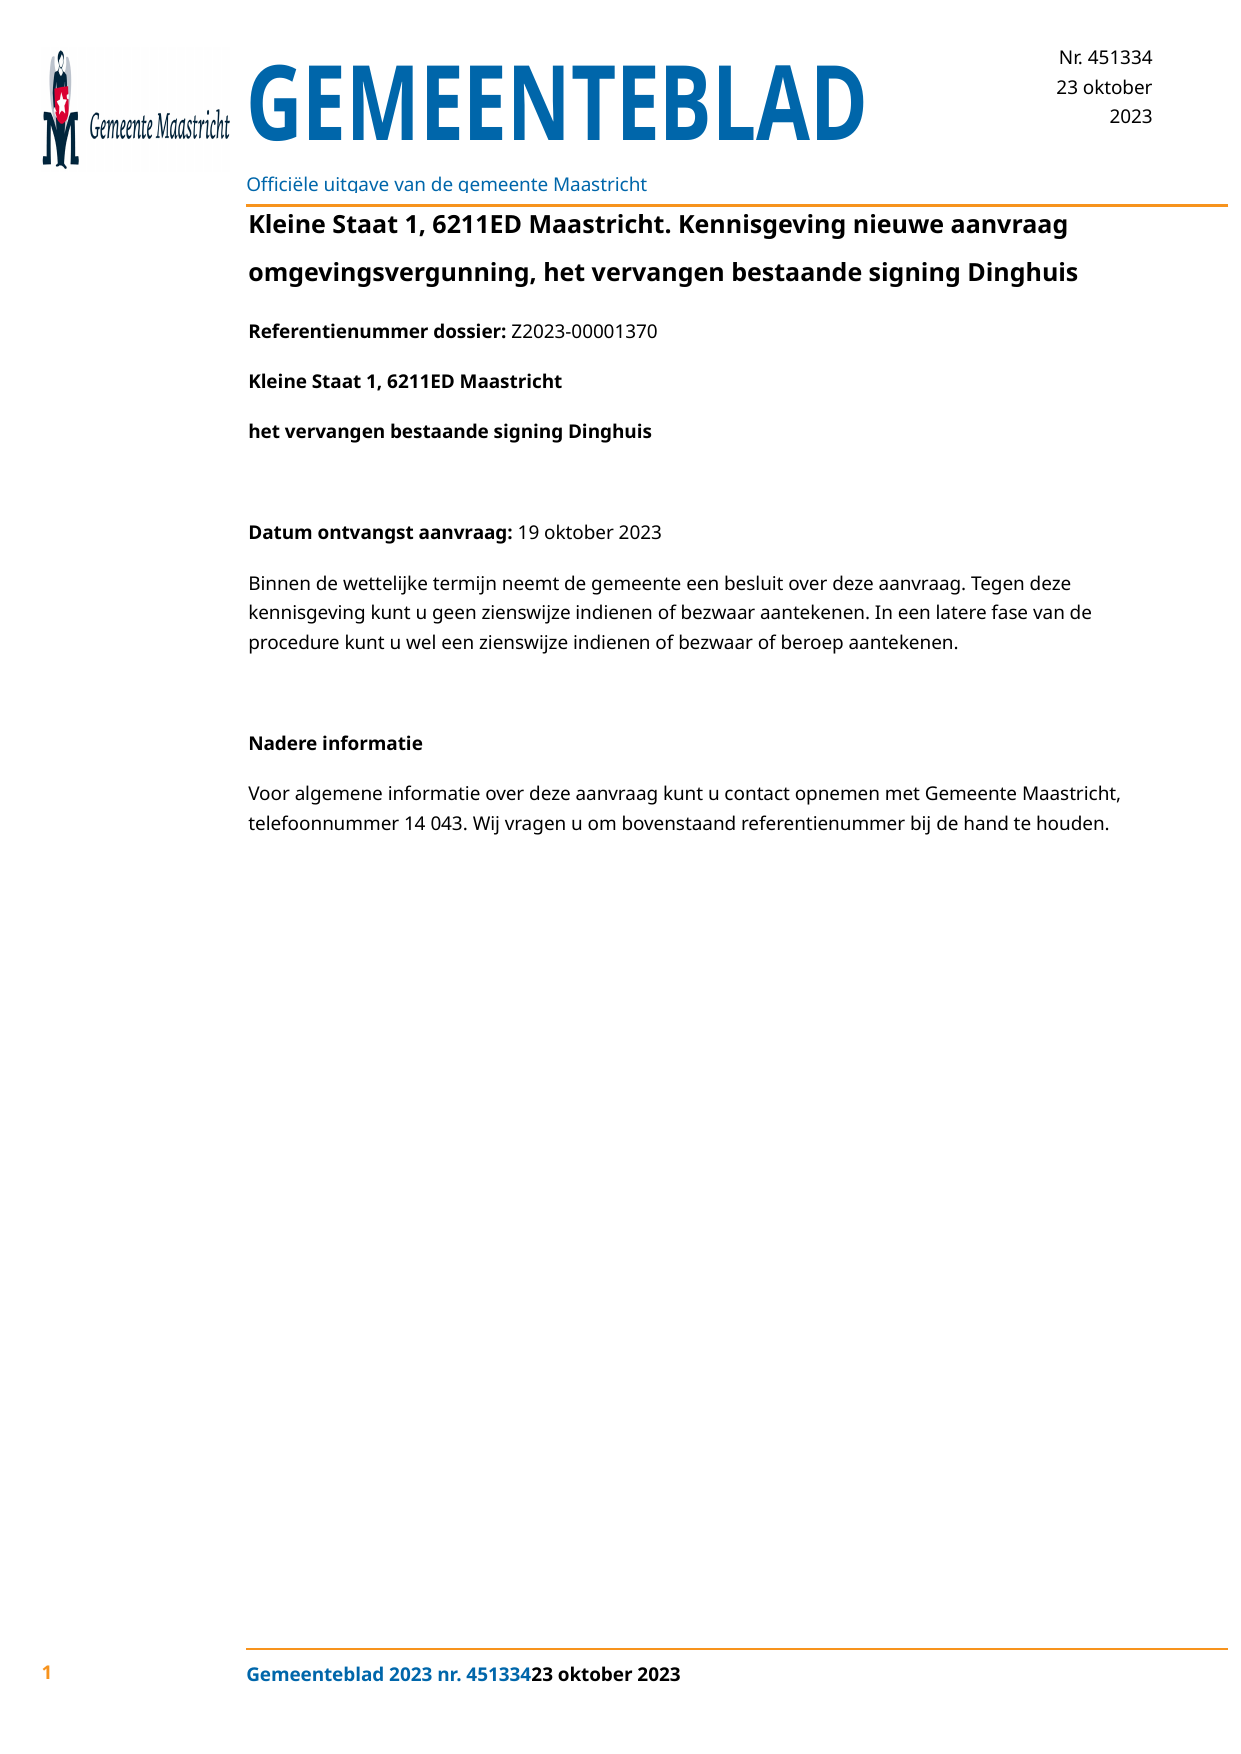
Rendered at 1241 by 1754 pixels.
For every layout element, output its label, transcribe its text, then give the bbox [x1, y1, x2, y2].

text het vervangen bestaande signing Dinghuis [248, 419, 1152, 444]
text Nadere informatie [248, 730, 1152, 756]
text Datum ontvangst aanvraag: 19 oktober 2023 [248, 519, 1152, 545]
text Kleine Staat 1, 6211ED Maastricht. Kennisgeving nieuwe aanvraag omgevingsvergunning, het vervangen bestaande signing Dinghuis [248, 207, 1152, 288]
text Binnen de wettelijke termijn neemt de gemeente een besluit over deze aanvraag. Tegen deze kennisgeving kunt u geen zienswijze indienen of bezwaar aantekenen. In een latere fase van de procedure kunt u wel een zienswijze indienen of bezwaar of beroep aantekenen. [248, 570, 1152, 655]
text Voor algemene informatie over deze aanvraag kunt u contact opnemen met Gemeente Maastricht, telefoonnummer 14 043. Wij vragen u om bovenstaand referentienummer bij de hand te houden. [248, 780, 1152, 836]
text Kleine Staat 1, 6211ED Maastricht [248, 368, 1152, 394]
text Referentienummer dossier: Z2023-00001370 [248, 318, 1152, 344]
picture [41, 47, 231, 172]
